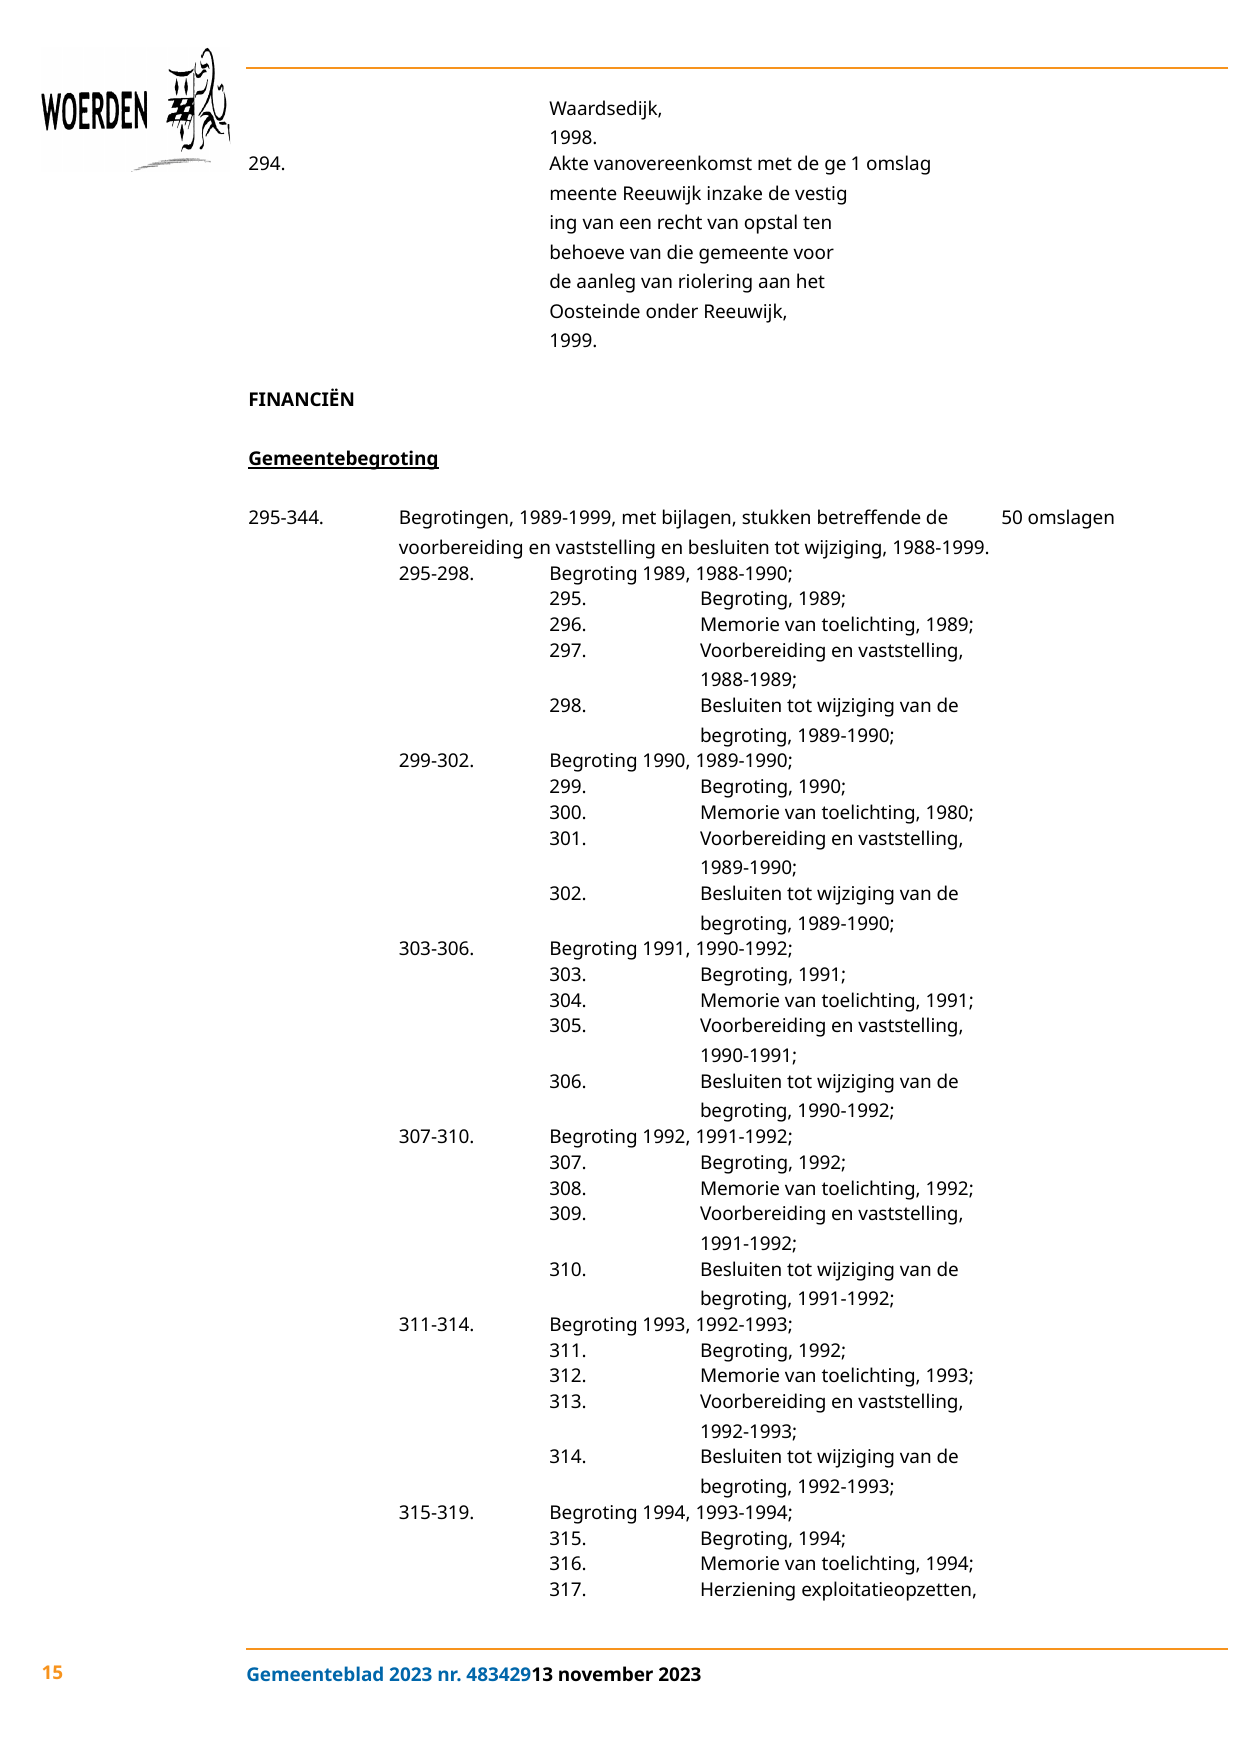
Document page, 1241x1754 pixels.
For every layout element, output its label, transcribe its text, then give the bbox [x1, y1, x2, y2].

table_cell [248, 1363, 398, 1388]
table_cell [399, 799, 549, 825]
table_cell [850, 95, 1152, 150]
table_cell 307. [549, 1149, 700, 1175]
table_cell [399, 586, 549, 611]
table_cell 303-306. [399, 936, 549, 961]
table_cell Begroting, 1992; [700, 1337, 1001, 1363]
table_cell Begroting 1994, 1993-1994; [549, 1499, 1001, 1525]
table_cell 301. [549, 825, 700, 880]
table_cell 306. [549, 1068, 700, 1123]
table_cell [399, 611, 549, 637]
table_cell Akte vanovereenkomst met de gemeente Reeuwijk inzake de vestiging van een recht van opstal ten behoeve van die gemeente voor de aanleg van riolering aan het Oosteinde onder Reeuwijk, 1999. [549, 150, 850, 353]
table_cell [399, 1388, 549, 1444]
table_cell 315-319. [399, 1499, 549, 1525]
table_cell 317. [549, 1576, 700, 1602]
table_cell [248, 961, 398, 987]
table_cell [248, 1311, 398, 1337]
table_cell 294. [248, 150, 549, 353]
table_cell 311-314. [399, 1311, 549, 1337]
table_cell 311. [549, 1337, 700, 1363]
table_cell Memorie van toelichting, 1989; [700, 611, 1001, 637]
table_cell [399, 1444, 549, 1499]
table_cell [399, 961, 549, 987]
table_cell [248, 1149, 398, 1175]
table_cell [399, 1013, 549, 1068]
table_cell [248, 1123, 398, 1149]
table_header Begrotingen, 1989-1999, met bijlagen, stukken betreffende de voorbereiding en vaststelling en besluiten tot wijziging, 1988-1999. [399, 505, 1001, 560]
table_cell [248, 1201, 398, 1256]
table_cell [399, 1201, 549, 1256]
table_cell [399, 825, 549, 880]
table_cell Voorbereiding en vaststelling, 1988-1989; [700, 637, 1001, 692]
table_cell [248, 1337, 398, 1363]
picture [41, 47, 231, 172]
table_cell [399, 1337, 549, 1363]
table_cell Begroting 1991, 1990-1992; [549, 936, 1001, 961]
table_cell 314. [549, 1444, 700, 1499]
table_cell Besluiten tot wijziging van de begroting, 1992-1993; [700, 1444, 1001, 1499]
text FINANCIËN [248, 386, 1152, 412]
table_cell 309. [549, 1201, 700, 1256]
table_cell Begroting, 1994; [700, 1525, 1001, 1550]
table_cell [399, 637, 549, 692]
table_cell [248, 1256, 398, 1311]
table_cell [399, 880, 549, 936]
table_cell Begroting 1993, 1992-1993; [549, 1311, 1001, 1337]
table_cell 297. [549, 637, 700, 692]
table_cell 316. [549, 1550, 700, 1576]
table_cell [248, 799, 398, 825]
table_cell Besluiten tot wijziging van de begroting, 1991-1992; [700, 1256, 1001, 1311]
table_cell Begroting, 1990; [700, 774, 1001, 799]
table_cell [248, 611, 398, 637]
table_cell [399, 1068, 549, 1123]
table_cell [399, 1363, 549, 1388]
table_cell 299-302. [399, 748, 549, 773]
table_cell 313. [549, 1388, 700, 1444]
table_cell [399, 1525, 549, 1550]
table_cell 308. [549, 1175, 700, 1201]
table_cell [248, 560, 398, 586]
table_cell [248, 693, 398, 748]
table_cell Voorbereiding en vaststelling, 1991-1992; [700, 1201, 1001, 1256]
table_cell 295. [549, 586, 700, 611]
table_cell Memorie van toelichting, 1980; [700, 799, 1001, 825]
table_cell [399, 1550, 549, 1576]
table_cell Begroting 1989, 1988-1990; [549, 560, 1001, 586]
table_cell [248, 987, 398, 1013]
table_cell Besluiten tot wijziging van de begroting, 1989-1990; [700, 693, 1001, 748]
table_cell Begroting 1992, 1991-1992; [549, 1123, 1001, 1149]
table_cell Begroting 1990, 1989-1990; [549, 748, 1001, 773]
table_cell [399, 774, 549, 799]
table_cell Voorbereiding en vaststelling, 1990-1991; [700, 1013, 1001, 1068]
table_cell [248, 825, 398, 880]
table_cell 300. [549, 799, 700, 825]
table_cell [248, 586, 398, 611]
table_cell [399, 1175, 549, 1201]
table_cell Memorie van toelichting, 1994; [700, 1550, 1001, 1576]
table_cell 295-298. [399, 560, 549, 586]
table_cell [248, 95, 549, 150]
table_cell [399, 1149, 549, 1175]
table_cell 310. [549, 1256, 700, 1311]
table_cell Herziening exploitatieopzetten, [700, 1576, 1001, 1602]
table_cell 302. [549, 880, 700, 936]
table_cell 315. [549, 1525, 700, 1550]
table_cell [248, 1576, 398, 1602]
table_cell Memorie van toelichting, 1993; [700, 1363, 1001, 1388]
table_cell 1 omslag [850, 150, 1152, 353]
table_cell [248, 1525, 398, 1550]
table_header 50 omslagen [1001, 505, 1152, 1602]
table_cell 296. [549, 611, 700, 637]
table_cell [399, 1256, 549, 1311]
table_cell 299. [549, 774, 700, 799]
table_cell [248, 774, 398, 799]
table_cell [248, 936, 398, 961]
table_cell [248, 1444, 398, 1499]
table_cell [248, 1013, 398, 1068]
table_cell Voorbereiding en vaststelling, 1989-1990; [700, 825, 1001, 880]
table_cell Begroting, 1992; [700, 1149, 1001, 1175]
table_cell [248, 880, 398, 936]
table_cell Begroting, 1991; [700, 961, 1001, 987]
table_cell Besluiten tot wijziging van de begroting, 1989-1990; [700, 880, 1001, 936]
table_cell [248, 637, 398, 692]
table_cell Begroting, 1989; [700, 586, 1001, 611]
table_cell 298. [549, 693, 700, 748]
table_cell [399, 1576, 549, 1602]
text Gemeentebegroting [248, 445, 1152, 471]
table_cell 312. [549, 1363, 700, 1388]
table_cell [248, 1499, 398, 1525]
table_cell 305. [549, 1013, 700, 1068]
table_cell Memorie van toelichting, 1991; [700, 987, 1001, 1013]
table_cell [248, 1068, 398, 1123]
table_cell Memorie van toelichting, 1992; [700, 1175, 1001, 1201]
table_cell Besluiten tot wijziging van de begroting, 1990-1992; [700, 1068, 1001, 1123]
table_header 295-344. [248, 505, 398, 560]
table_cell [248, 1550, 398, 1576]
table_cell Voorbereiding en vaststelling, 1992-1993; [700, 1388, 1001, 1444]
table_cell [399, 693, 549, 748]
table_cell 303. [549, 961, 700, 987]
table_cell Waardsedijk, 1998. [549, 95, 850, 150]
table_cell [399, 987, 549, 1013]
table_cell [248, 1175, 398, 1201]
table_cell [248, 1388, 398, 1444]
table_cell 304. [549, 987, 700, 1013]
table_cell [248, 748, 398, 773]
table_cell 307-310. [399, 1123, 549, 1149]
